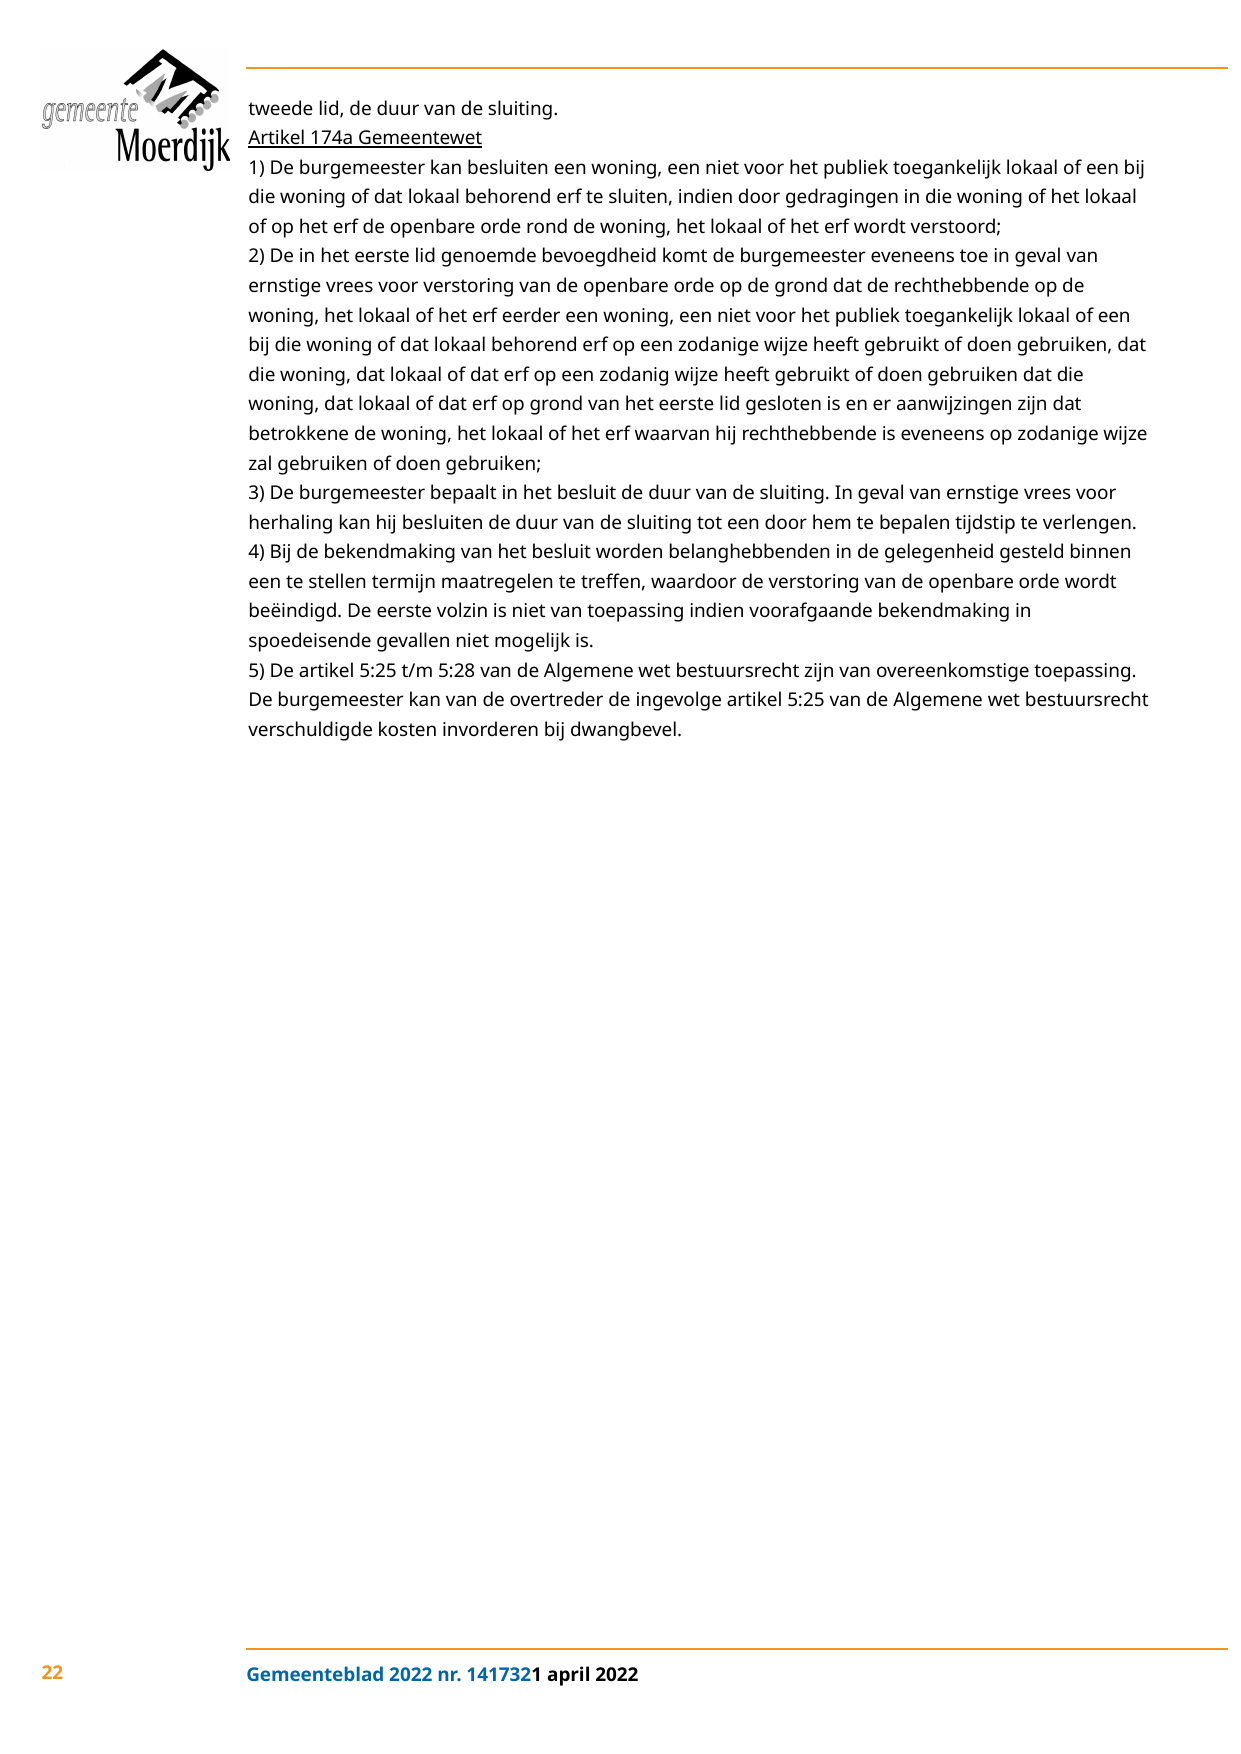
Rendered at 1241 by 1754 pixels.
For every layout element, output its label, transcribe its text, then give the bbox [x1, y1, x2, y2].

text 3) De burgemeester bepaalt in het besluit de duur van de sluiting. In geval van ernstige vrees voor herhaling kan hij besluiten de duur van de sluiting tot een door hem te bepalen tijdstip te verlengen. [248, 479, 1152, 535]
text 5) De artikel 5:25 t/m 5:28 van de Algemene wet bestuursrecht zijn van overeenkomstige toepassing. De burgemeester kan van de overtreder de ingevolge artikel 5:25 van de Algemene wet bestuursrecht verschuldigde kosten invorderen bij dwangbevel. [248, 657, 1152, 742]
text 4) Bij de bekendmaking van het besluit worden belanghebbenden in de gelegenheid gesteld binnen een te stellen termijn maatregelen te treffen, waardoor de verstoring van de openbare orde wordt beëindigd. De eerste volzin is niet van toepassing indien voorafgaande bekendmaking in spoedeisende gevallen niet mogelijk is. [248, 538, 1152, 653]
text 2) De in het eerste lid genoemde bevoegdheid komt de burgemeester eveneens toe in geval van ernstige vrees voor verstoring van de openbare orde op de grond dat de rechthebbende op de woning, het lokaal of het erf eerder een woning, een niet voor het publiek toegankelijk lokaal of een bij die woning of dat lokaal behorend erf op een zodanige wijze heeft gebruikt of doen gebruiken, dat die woning, dat lokaal of dat erf op een zodanig wijze heeft gebruikt of doen gebruiken dat die woning, dat lokaal of dat erf op grond van het eerste lid gesloten is en er aanwijzingen zijn dat betrokkene de woning, het lokaal of het erf waarvan hij rechthebbende is eveneens op zodanige wijze zal gebruiken of doen gebruiken; [248, 243, 1152, 476]
text 1) De burgemeester kan besluiten een woning, een niet voor het publiek toegankelijk lokaal of een bij die woning of dat lokaal behorend erf te sluiten, indien door gedragingen in die woning of het lokaal of op het erf de openbare orde rond de woning, het lokaal of het erf wordt verstoord; [248, 154, 1152, 239]
text tweede lid, de duur van de sluiting. [248, 95, 1152, 121]
picture [41, 47, 231, 172]
text Artikel 174a Gemeentewet [248, 124, 1152, 150]
